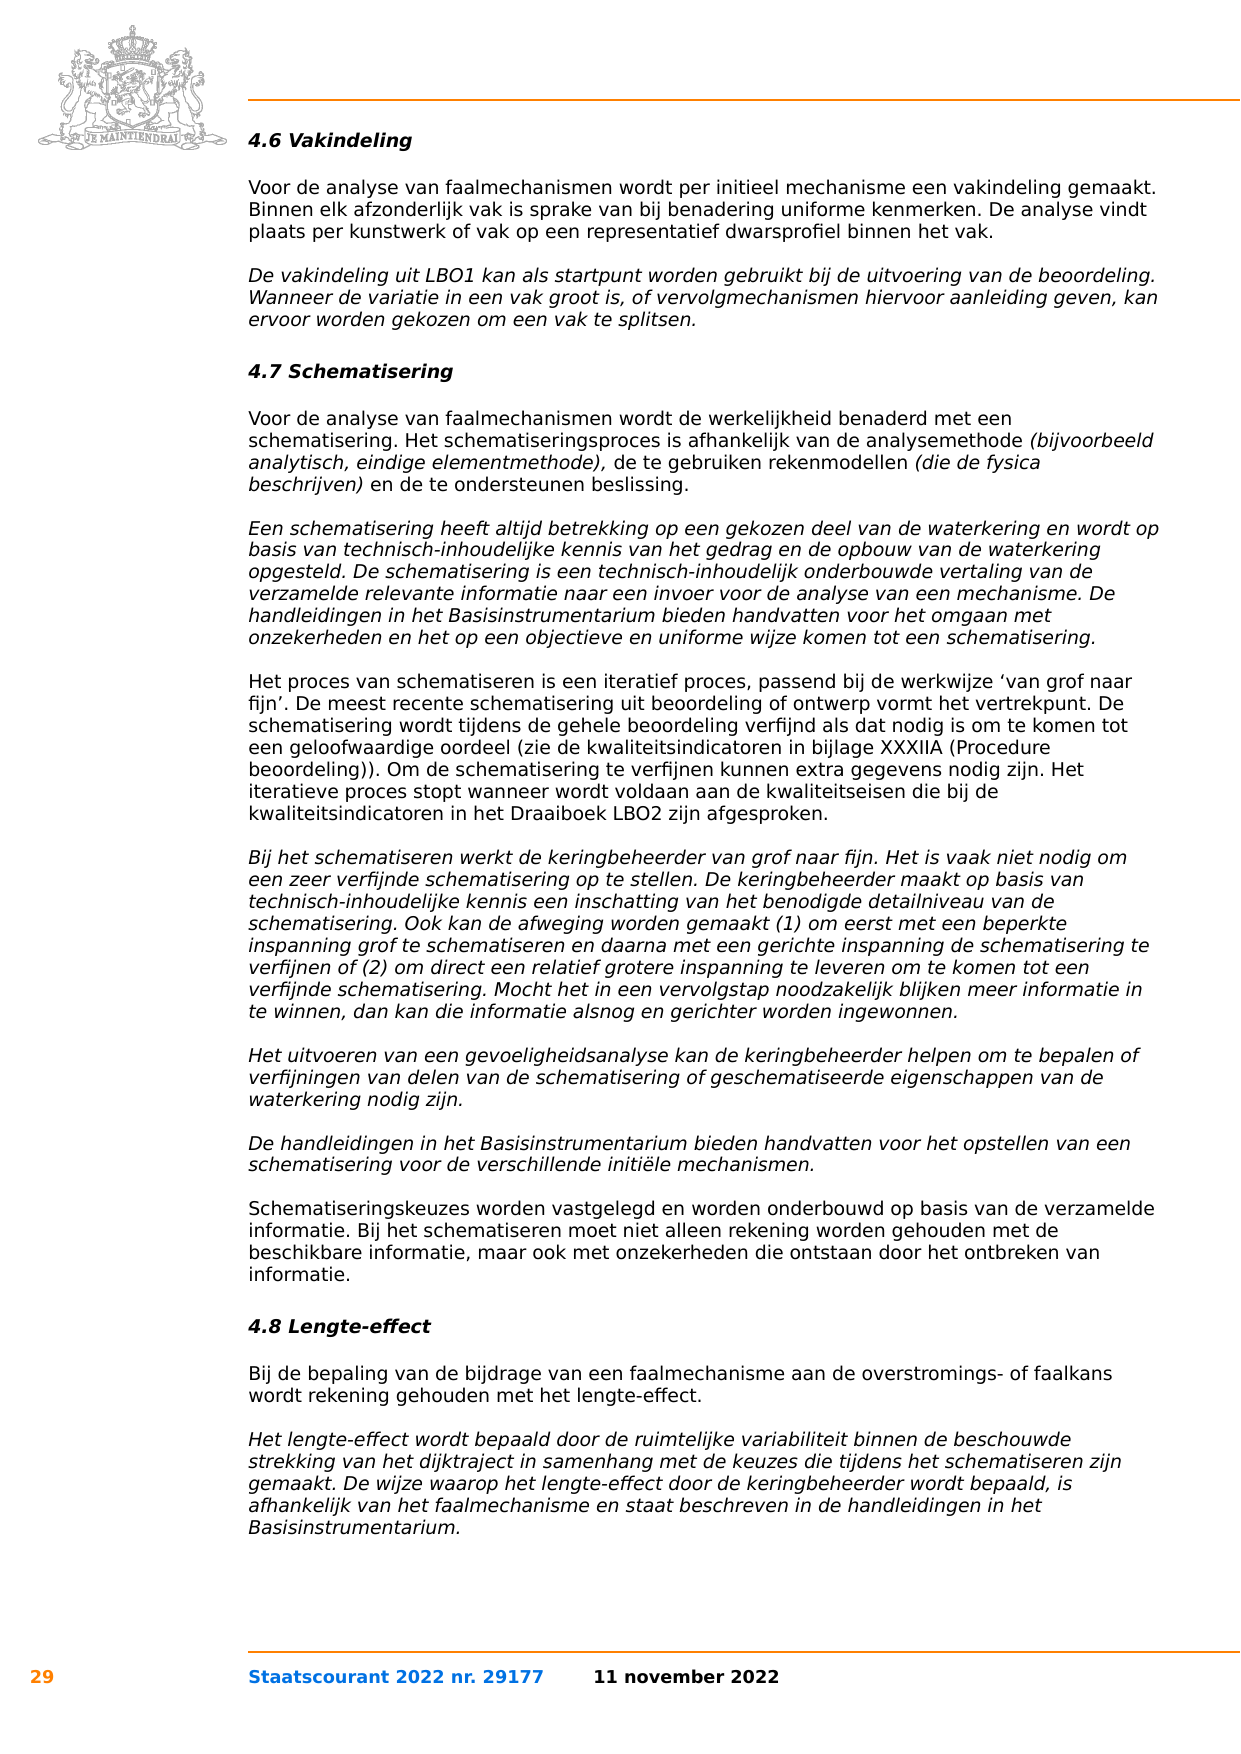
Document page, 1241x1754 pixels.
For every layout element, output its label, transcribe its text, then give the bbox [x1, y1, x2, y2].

subtitle 4.6 Vakindeling [248, 130, 1163, 152]
text Voor de analyse van faalmechanismen wordt de werkelijkheid benaderd met een schematisering. Het schematiseringsproces is afhankelijk van de analysemethode (bijvoorbeeld analytisch, eindige elementmethode), de te gebruiken rekenmodellen (die de fysica beschrijven) en de te ondersteunen beslissing. [248, 408, 1163, 496]
picture [38, 25, 227, 150]
text Het uitvoeren van een gevoeligheidsanalyse kan de keringbeheerder helpen om te bepalen of verfijningen van delen van de schematisering of geschematiseerde eigenschappen van de waterkering nodig zijn. [248, 1044, 1163, 1111]
text Bij de bepaling van de bijdrage van een faalmechanisme aan de overstromings- of faalkans wordt rekening gehouden met het lengte-effect. [248, 1363, 1163, 1407]
text De handleidingen in het Basisinstrumentarium bieden handvatten voor het opstellen van een schematisering voor de verschillende initiële mechanismen. [248, 1132, 1163, 1176]
text Het lengte-effect wordt bepaald door de ruimtelijke variabiliteit binnen de beschouwde strekking van het dijktraject in samenhang met de keuzes die tijdens het schematiseren zijn gemaakt. De wijze waarop het lengte-effect door de keringbeheerder wordt bepaald, is afhankelijk van het faalmechanisme en staat beschreven in de handleidingen in het Basisinstrumentarium. [248, 1429, 1163, 1539]
text Bij het schematiseren werkt de keringbeheerder van grof naar fijn. Het is vaak niet nodig om een zeer verfijnde schematisering op te stellen. De keringbeheerder maakt op basis van technisch-inhoudelijke kennis een inschatting van het benodigde detailniveau van de schematisering. Ook kan de afweging worden gemaakt (1) om eerst met een beperkte inspanning grof te schematiseren en daarna met een gerichte inspanning de schematisering te verfijnen of (2) om direct een relatief grotere inspanning te leveren om te komen tot een verfijnde schematisering. Mocht het in een vervolgstap noodzakelijk blijken meer informatie in te winnen, dan kan die informatie alsnog en gerichter worden ingewonnen. [248, 847, 1163, 1023]
subtitle 4.8 Lengte-effect [248, 1316, 1163, 1338]
text Een schematisering heeft altijd betrekking op een gekozen deel van de waterkering en wordt op basis van technisch-inhoudelijke kennis van het gedrag en de opbouw van de waterkering opgesteld. De schematisering is een technisch-inhoudelijk onderbouwde vertaling van de verzamelde relevante informatie naar een invoer voor de analyse van een mechanisme. De handleidingen in het Basisinstrumentarium bieden handvatten voor het omgaan met onzekerheden en het op een objectieve en uniforme wijze komen tot een schematisering. [248, 517, 1163, 649]
text Schematiseringskeuzes worden vastgelegd en worden onderbouwd op basis van de verzamelde informatie. Bij het schematiseren moet niet alleen rekening worden gehouden met de beschikbare informatie, maar ook met onzekerheden die ontstaan door het ontbreken van informatie. [248, 1198, 1163, 1286]
text De vakindeling uit LBO1 kan als startpunt worden gebruikt bij de uitvoering van de beoordeling. Wanneer de variatie in een vak groot is, of vervolgmechanismen hiervoor aanleiding geven, kan ervoor worden gekozen om een vak te splitsen. [248, 265, 1163, 331]
text Het proces van schematiseren is een iteratief proces, passend bij de werkwijze ‘van grof naar fijn’. De meest recente schematisering uit beoordeling of ontwerp vormt het vertrekpunt. De schematisering wordt tijdens de gehele beoordeling verfijnd als dat nodig is om te komen tot een geloofwaardige oordeel (zie de kwaliteitsindicatoren in bijlage XXXIIA (Procedure beoordeling)). Om de schematisering te verfijnen kunnen extra gegevens nodig zijn. Het iteratieve proces stopt wanneer wordt voldaan aan de kwaliteitseisen die bij de kwaliteitsindicatoren in het Draaiboek LBO2 zijn afgesproken. [248, 671, 1163, 825]
text Voor de analyse van faalmechanismen wordt per initieel mechanisme een vakindeling gemaakt. Binnen elk afzonderlijk vak is sprake van bij benadering uniforme kenmerken. De analyse vindt plaats per kunstwerk of vak op een representatief dwarsprofiel binnen het vak. [248, 177, 1163, 243]
subtitle 4.7 Schematisering [248, 361, 1163, 383]
